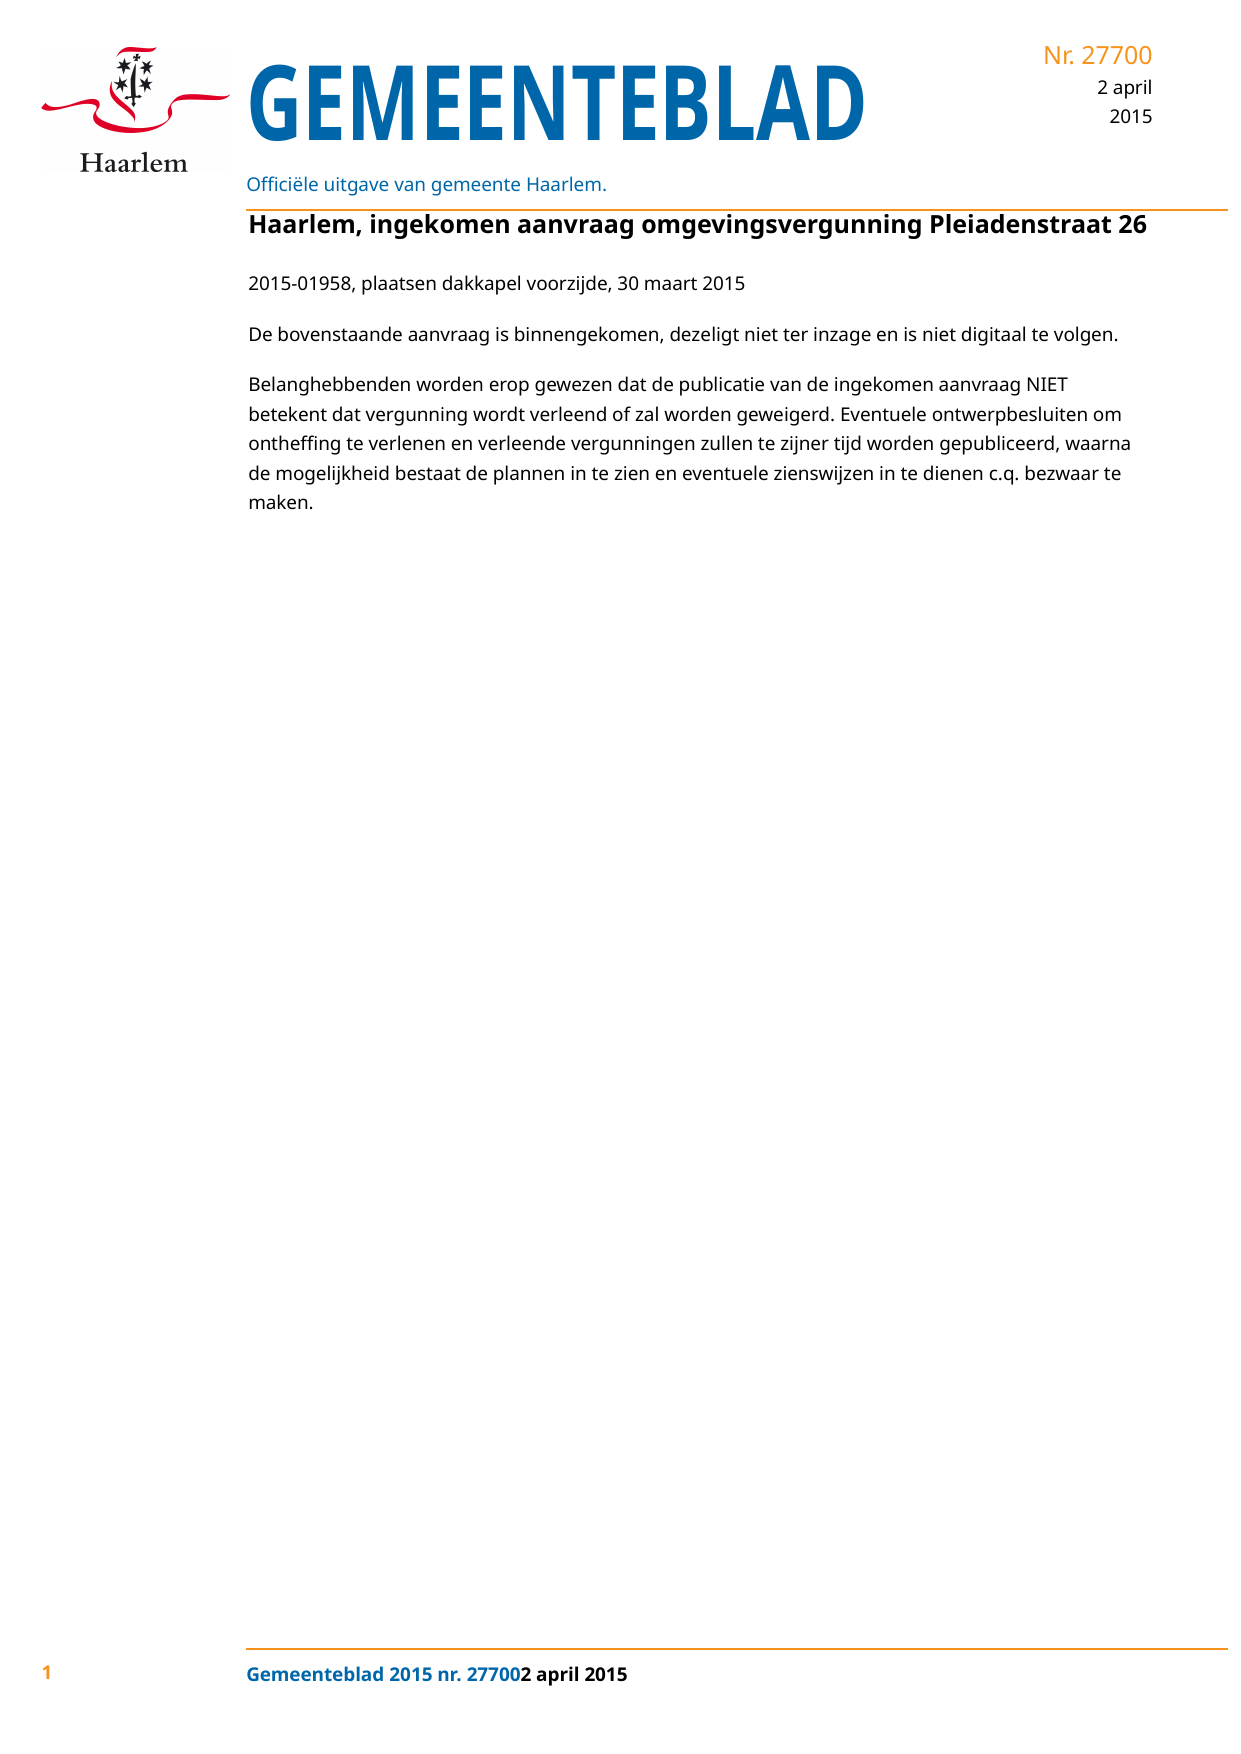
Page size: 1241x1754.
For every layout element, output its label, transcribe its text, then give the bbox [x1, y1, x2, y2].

text Belanghebbenden worden erop gewezen dat de publicatie van de ingekomen aanvraag NIET betekent dat vergunning wordt verleend of zal worden geweigerd. Eventuele ontwerpbesluiten om ontheffing te verlenen en verleende vergunningen zullen te zijner tijd worden gepubliceerd, waarna de mogelijkheid bestaat de plannen in te zien en eventuele zienswijzen in te dienen c.q. bezwaar te maken. [248, 371, 1152, 515]
text De bovenstaande aanvraag is binnengekomen, dezeligt niet ter inzage en is niet digitaal te volgen. [248, 321, 1152, 346]
picture [41, 47, 231, 172]
text 2015-01958, plaatsen dakkapel voorzijde, 30 maart 2015 [248, 270, 1152, 296]
text Haarlem, ingekomen aanvraag omgevingsvergunning Pleiadenstraat 26 [248, 211, 1152, 241]
